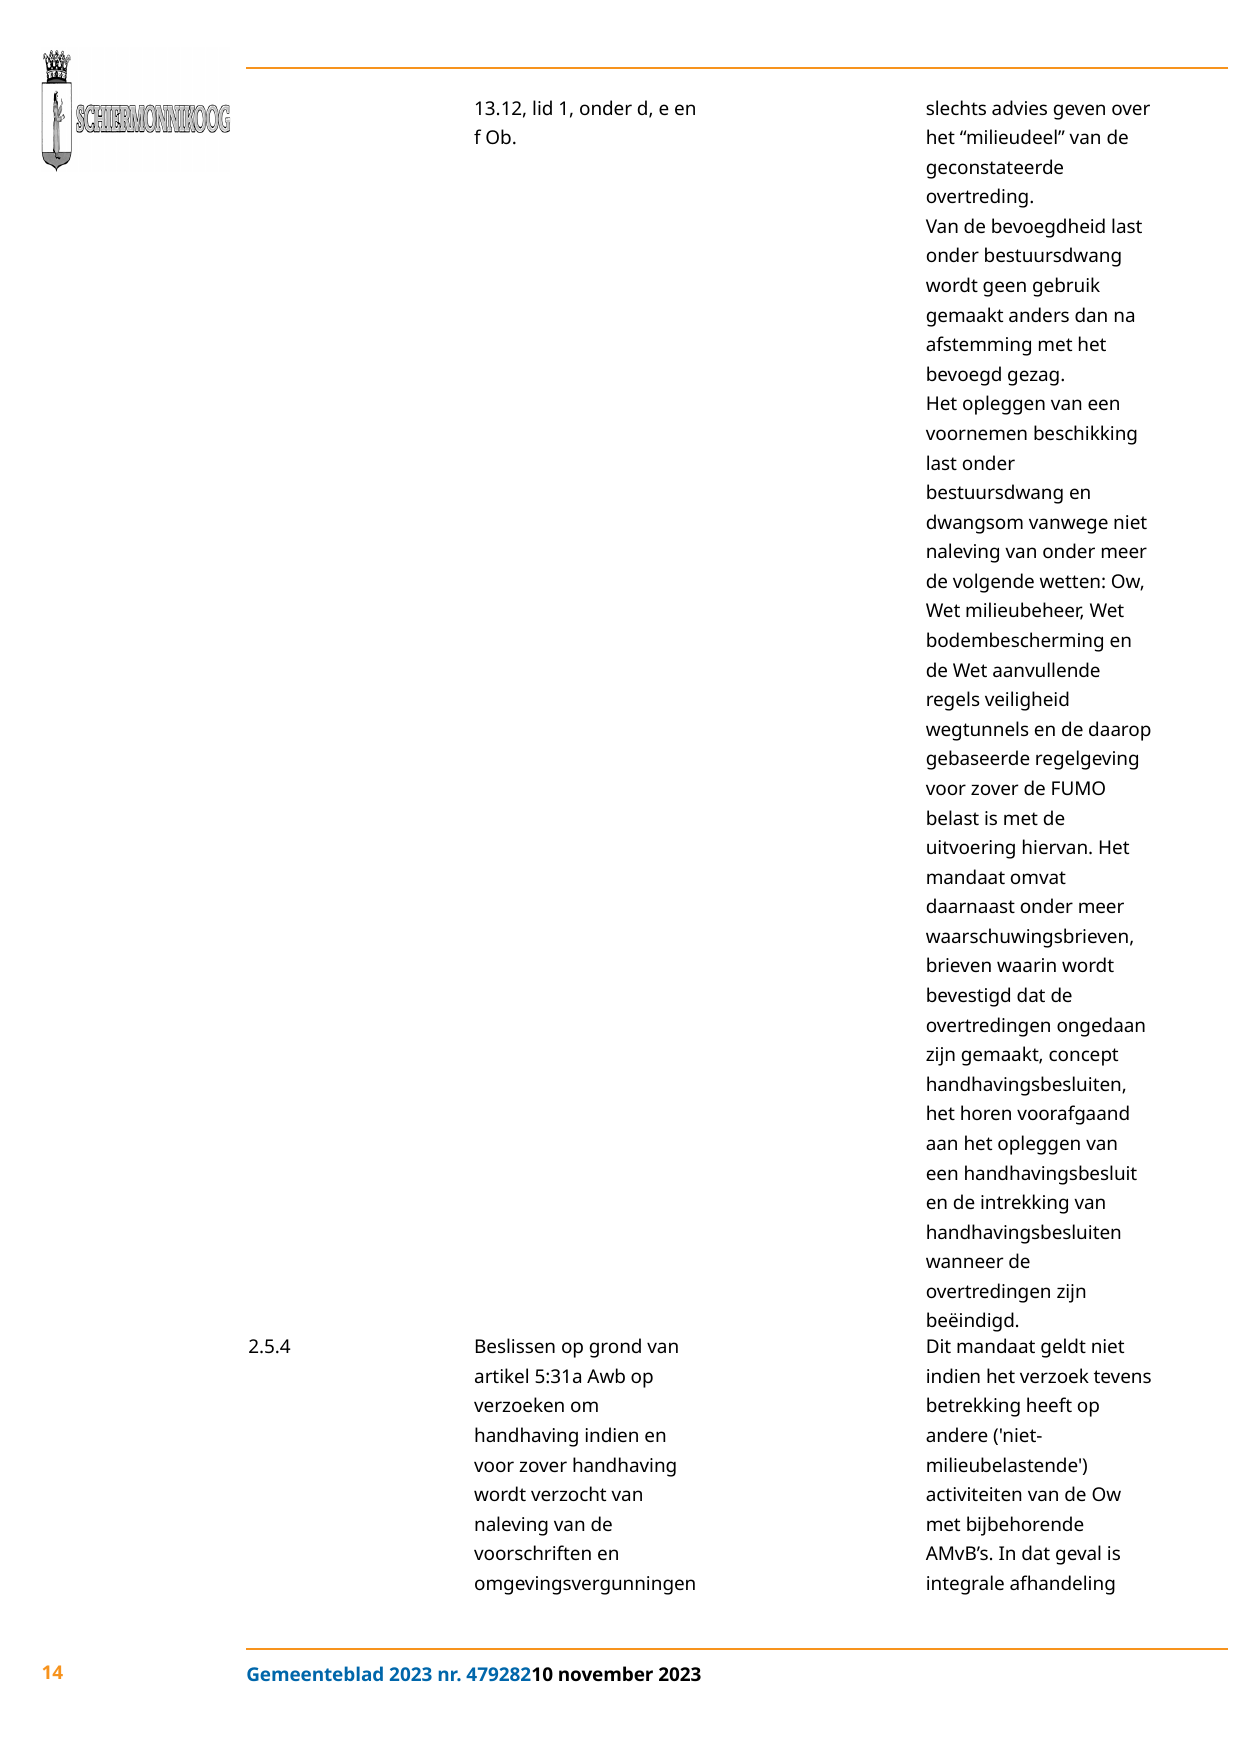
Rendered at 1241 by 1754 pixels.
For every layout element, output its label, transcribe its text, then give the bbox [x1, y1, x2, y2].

table_cell Dit mandaat geldt niet indien het verzoek tevens betrekking heeft op andere ('niet-milieubelastende') activiteiten van de Ow met bijbehorende AMvB’s. In dat geval is integrale afhandeling [926, 1334, 1152, 1596]
table_cell slechts advies geven over het “milieudeel” van de geconstateerde overtreding. Van de bevoegdheid last onder bestuursdwang wordt geen gebruik gemaakt anders dan na afstemming met het bevoegd gezag. Het opleggen van een voornemen beschikking last onder bestuursdwang en dwangsom vanwege niet naleving van onder meer de volgende wetten: Ow, Wet milieubeheer, Wet bodembescherming en de Wet aanvullende regels veiligheid wegtunnels en de daarop gebaseerde regelgeving voor zover de FUMO belast is met de uitvoering hiervan. Het mandaat omvat daarnaast onder meer waarschuwingsbrieven, brieven waarin wordt bevestigd dat de overtredingen ongedaan zijn gemaakt, concept handhavingsbesluiten, het horen voorafgaand aan het opleggen van een handhavingsbesluit en de intrekking van handhavingsbesluiten wanneer de overtredingen zijn beëindigd. [926, 95, 1152, 1333]
table_cell [700, 1334, 926, 1596]
table_cell 2.5.4 [248, 1334, 474, 1596]
table_cell [248, 95, 474, 1333]
table_cell [700, 95, 926, 1333]
table_cell 13.12, lid 1, onder d, e en f Ob. [474, 95, 700, 1333]
table_cell Beslissen op grond van artikel 5:31a Awb op verzoeken om handhaving indien en voor zover handhaving wordt verzocht van naleving van de voorschriften en omgevingsvergunningen [474, 1334, 700, 1596]
picture [41, 47, 231, 172]
